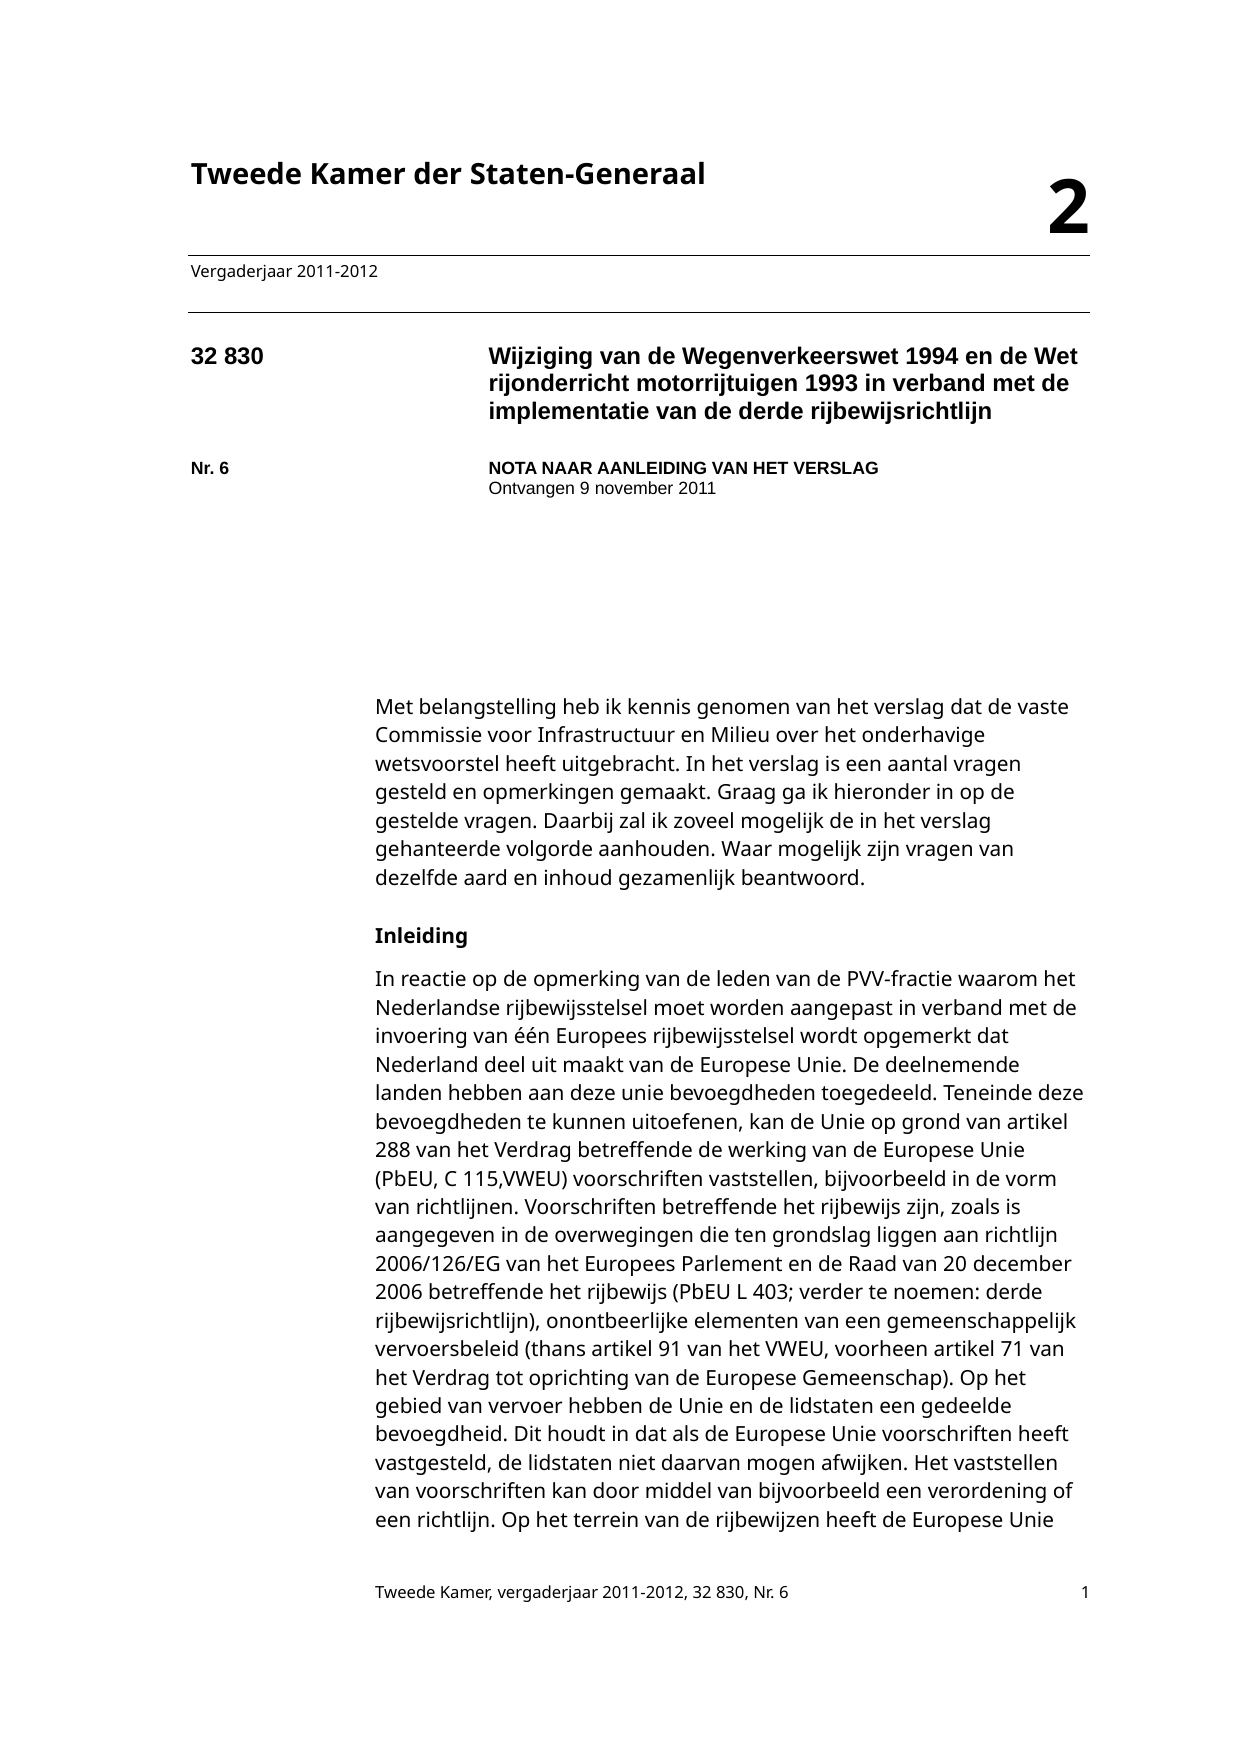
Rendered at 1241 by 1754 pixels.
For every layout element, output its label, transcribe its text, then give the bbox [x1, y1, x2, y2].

table_cell Wijziging van de Wegenverkeerswet 1994 en de Wet rijonderricht motorrijtuigen 1993 in verband met de implementatie van de derde rijbewijsrichtlijn [485, 339, 1090, 454]
text In reactie op de opmerking van de leden van de PVV-fractie waarom het Nederlandse rijbewijsstelsel moet worden aangepast in verband met de invoering van één Europees rijbewijsstelsel wordt opgemerkt dat Nederland deel uit maakt van de Europese Unie. De deelnemende landen hebben aan deze unie bevoegdheden toegedeeld. Teneinde deze bevoegdheden te kunnen uitoefenen, kan de Unie op grond van artikel 288 van het Verdrag betreffende de werking van de Europese Unie (PbEU, C 115,VWEU) voorschriften vaststellen, bijvoorbeeld in de vorm van richtlijnen. Voorschriften betreffende het rijbewijs zijn, zoals is aangegeven in de overwegingen die ten grondslag liggen aan richtlijn 2006/126/EG van het Europees Parlement en de Raad van 20 december 2006 betreffende het rijbewijs (PbEU L 403; verder te noemen: derde rijbewijsrichtlijn), onontbeerlijke elementen van een gemeenschappelijk vervoersbeleid (thans artikel 91 van het VWEU, voorheen artikel 71 van het Verdrag tot oprichting van de Europese Gemeenschap). Op het gebied van vervoer hebben de Unie en de lidstaten een gedeelde bevoegdheid. Dit houdt in dat als de Europese Unie voorschriften heeft vastgesteld, de lidstaten niet daarvan mogen afwijken. Het vaststellen van voorschriften kan door middel van bijvoorbeeld een verordening of een richtlijn. Op het terrein van de rijbewijzen heeft de Europese Unie [375, 964, 1090, 1533]
table_header 2 [910, 150, 1090, 255]
text Met belangstelling heb ik kennis genomen van het verslag dat de vaste Commissie voor Infrastructuur en Milieu over het onderhavige wetsvoorstel heeft uitgebracht. In het verslag is een aantal vragen gesteld en opmerkingen gemaakt. Graag ga ik hieronder in op de gestelde vragen. Daarbij zal ik zoveel mogelijk de in het verslag gehanteerde volgorde aanhouden. Waar mogelijk zijn vragen van dezelfde aard en inhoud gezamenlijk beantwoord. [375, 692, 1090, 891]
table_cell Nr. 6 [188, 455, 485, 573]
table_cell Vergaderjaar 2011-2012 [188, 256, 485, 312]
table_cell NOTA NAAR AANLEIDING VAN HET VERSLAG Ontvangen 9 november 2011 [485, 455, 1090, 573]
table_cell 32 830 [188, 339, 485, 454]
text Inleiding [375, 921, 1090, 949]
table_cell [188, 313, 485, 339]
table_header Tweede Kamer der Staten-Generaal [188, 150, 909, 255]
table_cell [485, 256, 1090, 312]
table_cell [485, 313, 1090, 339]
